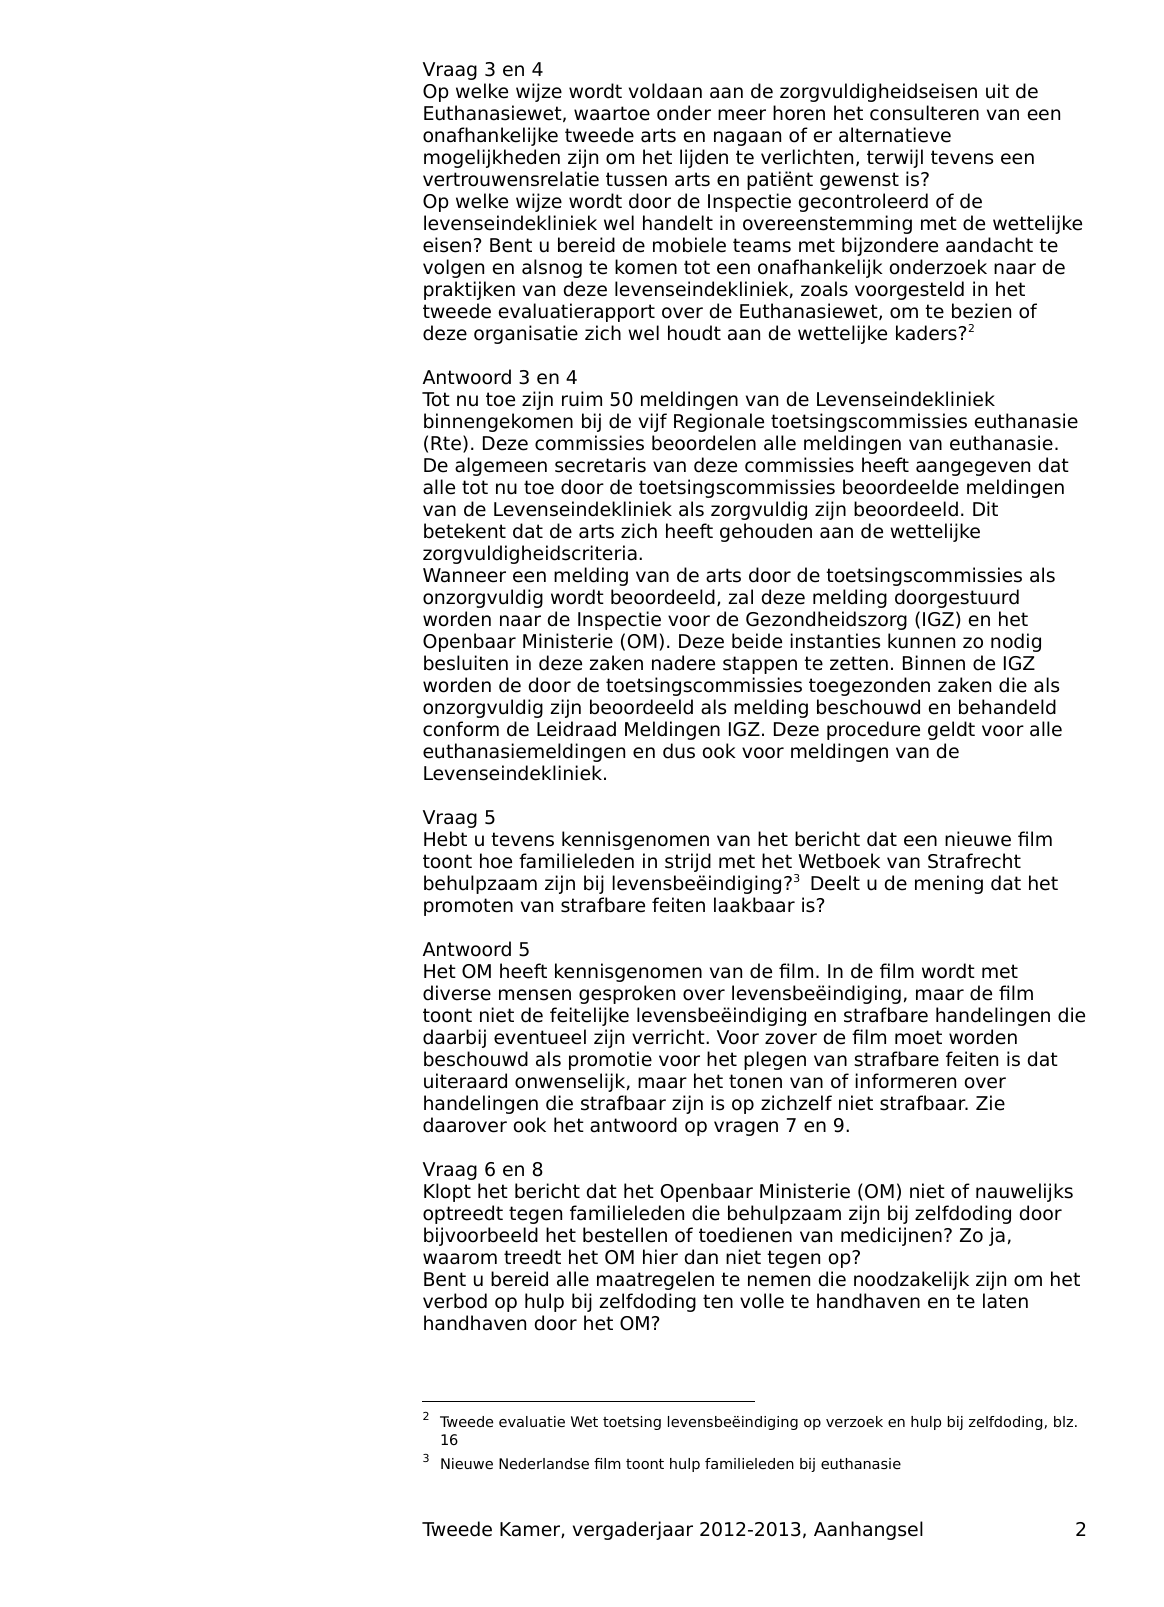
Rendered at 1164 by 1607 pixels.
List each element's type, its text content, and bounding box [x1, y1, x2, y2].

text Op welke wijze wordt voldaan aan de zorgvuldigheidseisen uit de Euthanasiewet, waartoe onder meer horen het consulteren van een onafhankelijke tweede arts en nagaan of er alternatieve mogelijkheden zijn om het lijden te verlichten, terwijl tevens een vertrouwensrelatie tussen arts en patiënt gewenst is? [422, 81, 1087, 191]
text Klopt het bericht dat het Openbaar Ministerie (OM) niet of nauwelijks optreedt tegen familieleden die behulpzaam zijn bij zelfdoding door bijvoorbeeld het bestellen of toedienen van medicijnen? Zo ja, waarom treedt het OM hier dan niet tegen op? [422, 1181, 1087, 1269]
text Op welke wijze wordt door de Inspectie gecontroleerd of de levenseindekliniek wel handelt in overeenstemming met de wettelijke eisen? Bent u bereid de mobiele teams met bijzondere aandacht te volgen en alsnog te komen tot een onafhankelijk onderzoek naar de praktijken van deze levenseindekliniek, zoals voorgesteld in het tweede evaluatierapport over de Euthanasiewet, om te bezien of deze organisatie zich wel houdt aan de wettelijke kaders? [422, 191, 1087, 345]
text Nieuwe Nederlandse film toont hulp familieleden bij euthanasie [422, 1452, 1087, 1474]
text Wanneer een melding van de arts door de toetsingscommissies als onzorgvuldig wordt beoordeeld, zal deze melding doorgestuurd worden naar de Inspectie voor de Gezondheidszorg (IGZ) en het Openbaar Ministerie (OM). Deze beide instanties kunnen zo nodig besluiten in deze zaken nadere stappen te zetten. Binnen de IGZ worden de door de toetsingscommissies toegezonden zaken die als onzorgvuldig zijn beoordeeld als melding beschouwd en behandeld conform de Leidraad Meldingen IGZ. Deze procedure geldt voor alle euthanasiemeldingen en dus ook voor meldingen van de Levenseindekliniek. [422, 565, 1087, 784]
text Vraag 3 en 4 [422, 59, 1087, 81]
text Hebt u tevens kennisgenomen van het bericht dat een nieuwe film toont hoe familieleden in strijd met het Wetboek van Strafrecht behulpzaam zijn bij levensbeëindiging? Deelt u de mening dat het promoten van strafbare feiten laakbaar is? [422, 829, 1087, 917]
text Antwoord 3 en 4 [422, 367, 1087, 389]
text Tweede evaluatie Wet toetsing levensbeëindiging op verzoek en hulp bij zelfdoding, blz. 16 [422, 1410, 1087, 1449]
text Vraag 6 en 8 [422, 1159, 1087, 1181]
text Het OM heeft kennisgenomen van de film. In de film wordt met diverse mensen gesproken over levensbeëindiging, maar de film toont niet de feitelijke levensbeëindiging en strafbare handelingen die daarbij eventueel zijn verricht. Voor zover de film moet worden beschouwd als promotie voor het plegen van strafbare feiten is dat uiteraard onwenselijk, maar het tonen van of informeren over handelingen die strafbaar zijn is op zichzelf niet strafbaar. Zie daarover ook het antwoord op vragen 7 en 9. [422, 961, 1087, 1137]
text Tot nu toe zijn ruim 50 meldingen van de Levenseindekliniek binnengekomen bij de vijf Regionale toetsingscommissies euthanasie (Rte). Deze commissies beoordelen alle meldingen van euthanasie. De algemeen secretaris van deze commissies heeft aangegeven dat alle tot nu toe door de toetsingscommissies beoordeelde meldingen van de Levenseindekliniek als zorgvuldig zijn beoordeeld. Dit betekent dat de arts zich heeft gehouden aan de wettelijke zorgvuldigheidscriteria. [422, 389, 1087, 565]
text Antwoord 5 [422, 939, 1087, 961]
text Vraag 5 [422, 807, 1087, 829]
text Bent u bereid alle maatregelen te nemen die noodzakelijk zijn om het verbod op hulp bij zelfdoding ten volle te handhaven en te laten handhaven door het OM? [422, 1269, 1087, 1335]
